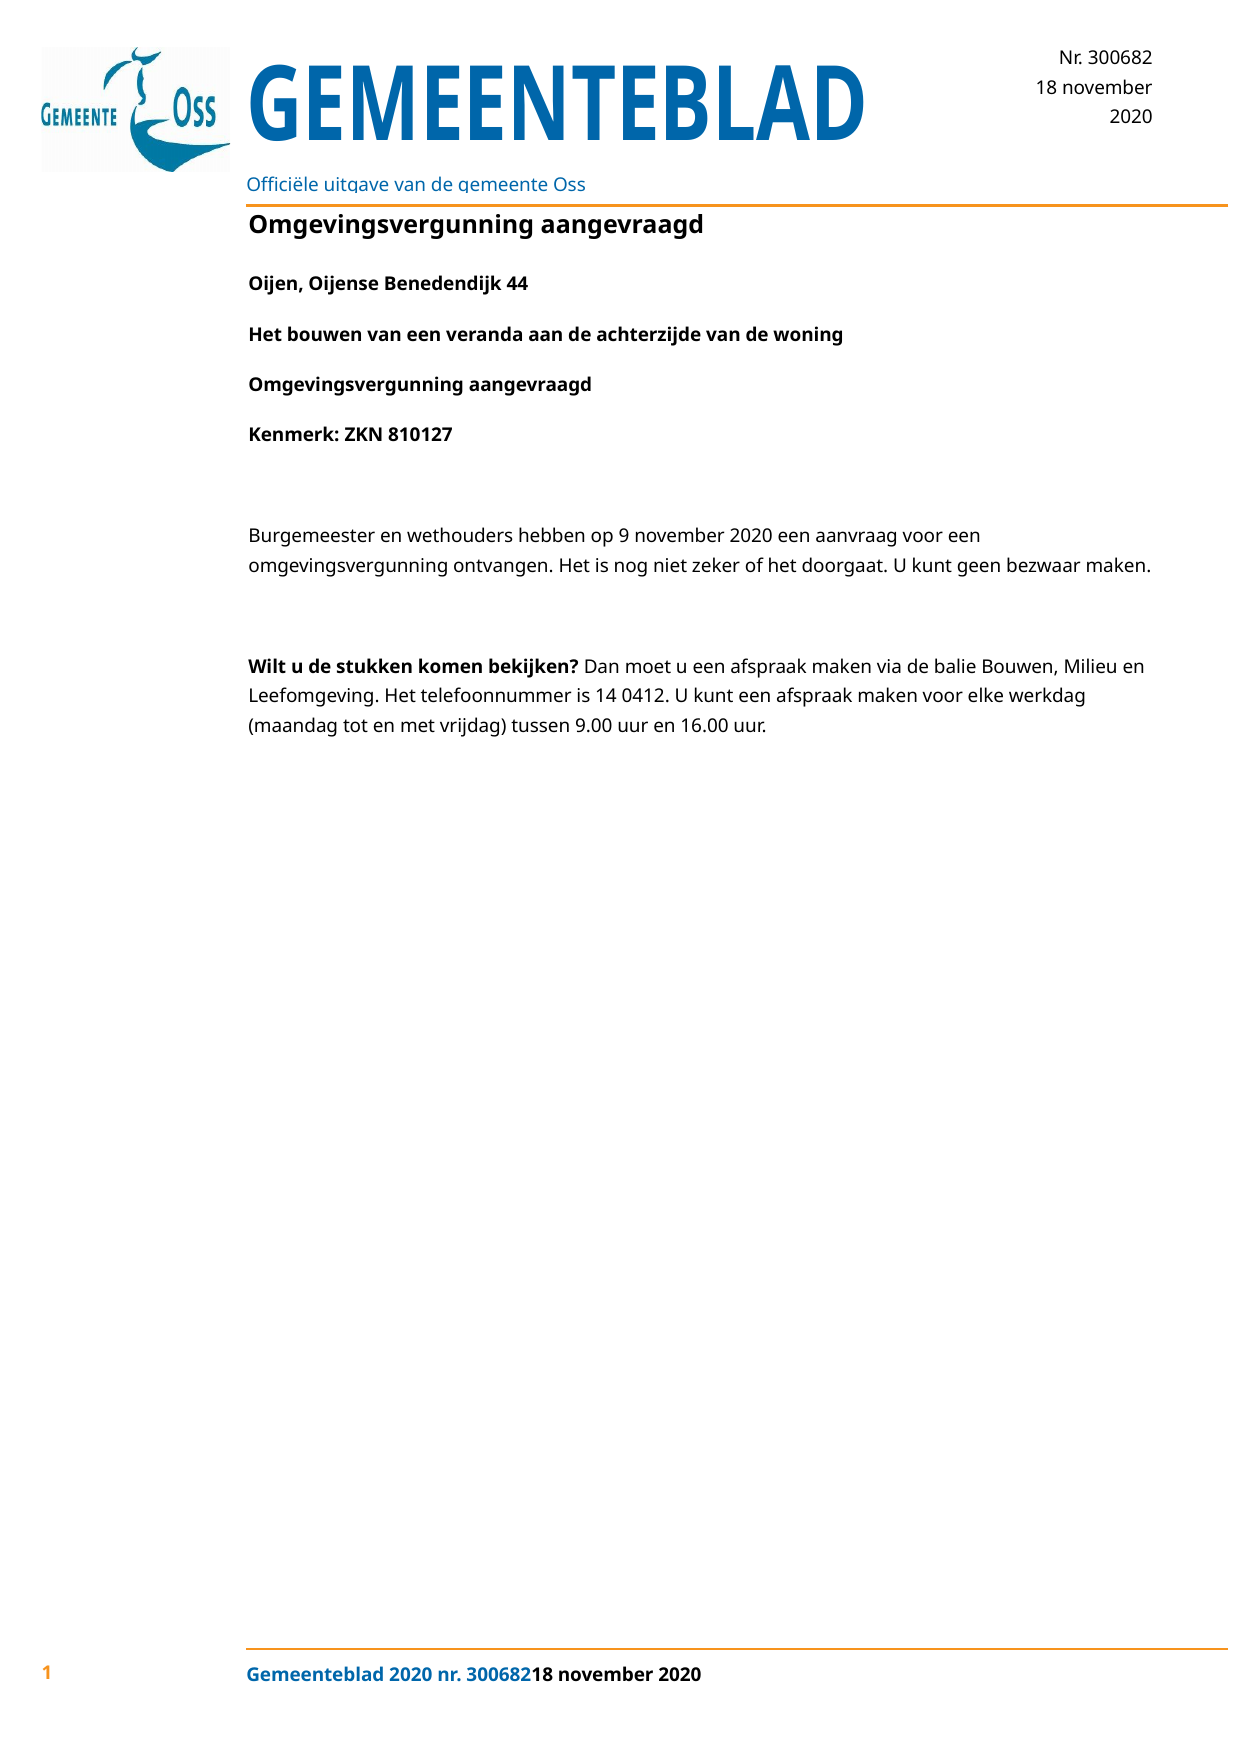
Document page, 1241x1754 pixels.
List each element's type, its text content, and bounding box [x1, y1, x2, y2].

text Burgemeester en wethouders hebben op 9 november 2020 een aanvraag voor een omgevingsvergunning ontvangen. Het is nog niet zeker of het doorgaat. U kunt geen bezwaar maken. [248, 522, 1152, 578]
text Het bouwen van een veranda aan de achterzijde van de woning [248, 321, 1152, 346]
text Omgevingsvergunning aangevraagd [248, 371, 1152, 397]
text Oijen, Oijense Benedendijk 44 [248, 270, 1152, 296]
text Omgevingsvergunning aangevraagd [248, 207, 1152, 241]
text Wilt u de stukken komen bekijken? Dan moet u een afspraak maken via de balie Bouwen, Milieu en Leefomgeving. Het telefoonnummer is 14 0412. U kunt een afspraak maken voor elke werkdag (maandag tot en met vrijdag) tussen 9.00 uur en 16.00 uur. [248, 653, 1152, 738]
text Kenmerk: ZKN 810127 [248, 422, 1152, 447]
picture [41, 47, 231, 172]
